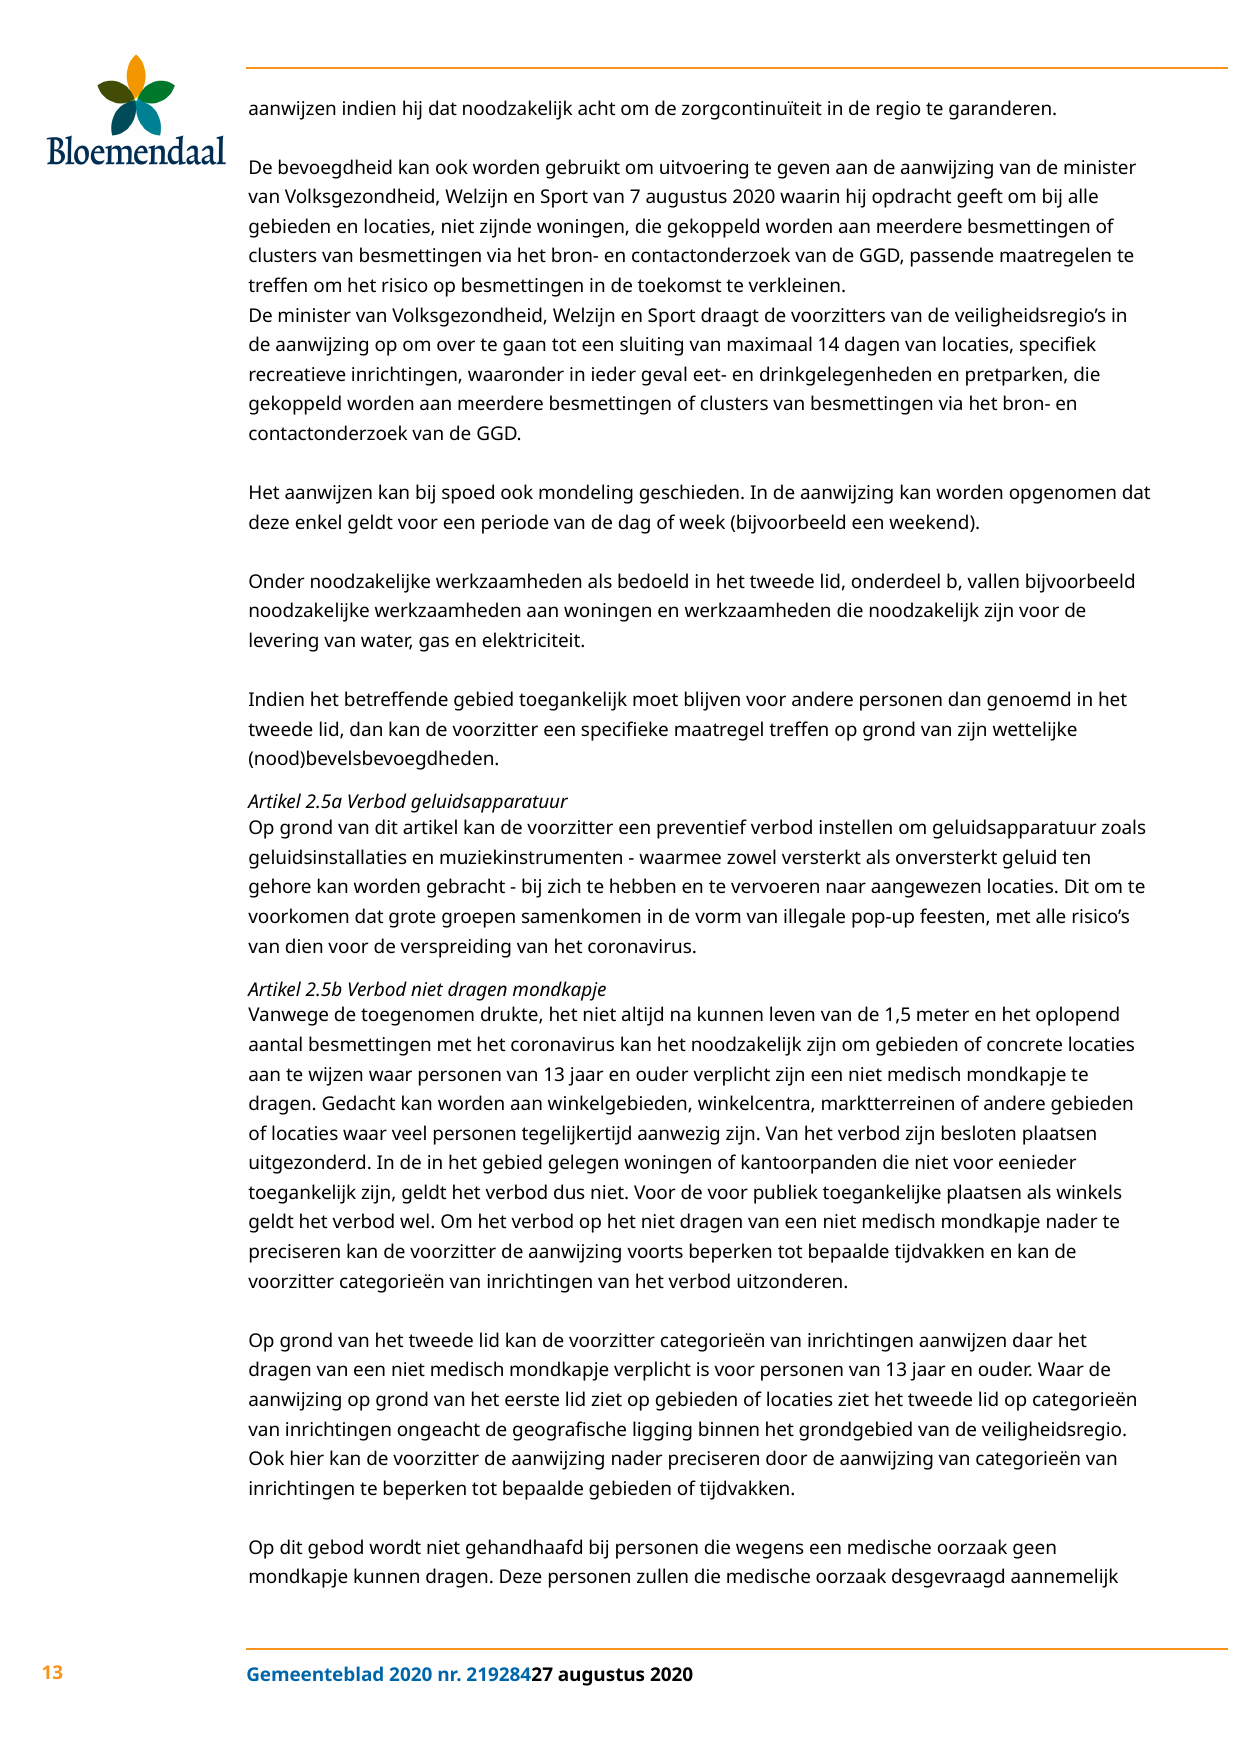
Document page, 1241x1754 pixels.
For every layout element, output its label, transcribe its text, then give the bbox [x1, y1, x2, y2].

text Op grond van het tweede lid kan de voorzitter categorieën van inrichtingen aanwijzen daar het dragen van een niet medisch mondkapje verplicht is voor personen van 13 jaar en ouder. Waar de aanwijzing op grond van het eerste lid ziet op gebieden of locaties ziet het tweede lid op categorieën van inrichtingen ongeacht de geografische ligging binnen het grondgebied van de veiligheidsregio. Ook hier kan de voorzitter de aanwijzing nader preciseren door de aanwijzing van categorieën van inrichtingen te beperken tot bepaalde gebieden of tijdvakken. [248, 1327, 1152, 1501]
text Vanwege de toegenomen drukte, het niet altijd na kunnen leven van de 1,5 meter en het oplopend aantal besmettingen met het coronavirus kan het noodzakelijk zijn om gebieden of concrete locaties aan te wijzen waar personen van 13 jaar en ouder verplicht zijn een niet medisch mondkapje te dragen. Gedacht kan worden aan winkelgebieden, winkelcentra, marktterreinen of andere gebieden of locaties waar veel personen tegelijkertijd aanwezig zijn. Van het verbod zijn besloten plaatsen uitgezonderd. In de in het gebied gelegen woningen of kantoorpanden die niet voor eenieder toegankelijk zijn, geldt het verbod dus niet. Voor de voor publiek toegankelijke plaatsen als winkels geldt het verbod wel. Om het verbod op het niet dragen van een niet medisch mondkapje nader te preciseren kan de voorzitter de aanwijzing voorts beperken tot bepaalde tijdvakken en kan de voorzitter categorieën van inrichtingen van het verbod uitzonderen. [248, 1002, 1152, 1294]
text Onder noodzakelijke werkzaamheden als bedoeld in het tweede lid, onderdeel b, vallen bijvoorbeeld noodzakelijke werkzaamheden aan woningen en werkzaamheden die noodzakelijk zijn voor de levering van water, gas en elektriciteit. [248, 568, 1152, 653]
text De minister van Volksgezondheid, Welzijn en Sport draagt de voorzitters van de veiligheidsregio’s in de aanwijzing op om over te gaan tot een sluiting van maximaal 14 dagen van locaties, specifiek recreatieve inrichtingen, waaronder in ieder geval eet- en drinkgelegenheden en pretparken, die gekoppeld worden aan meerdere besmettingen of clusters van besmettingen via het bron- en contactonderzoek van de GGD. [248, 302, 1152, 446]
picture [41, 47, 231, 172]
text aanwijzen indien hij dat noodzakelijk acht om de zorgcontinuïteit in de regio te garanderen. [248, 95, 1152, 121]
text De bevoegdheid kan ook worden gebruikt om uitvoering te geven aan de aanwijzing van de minister van Volksgezondheid, Welzijn en Sport van 7 augustus 2020 waarin hij opdracht geeft om bij alle gebieden en locaties, niet zijnde woningen, die gekoppeld worden aan meerdere besmettingen of clusters van besmettingen via het bron- en contactonderzoek van de GGD, passende maatregelen te treffen om het risico op besmettingen in de toekomst te verkleinen. [248, 154, 1152, 298]
text Indien het betreffende gebied toegankelijk moet blijven voor andere personen dan genoemd in het tweede lid, dan kan de voorzitter een specifieke maatregel treffen op grond van zijn wettelijke (nood)bevelsbevoegdheden. [248, 686, 1152, 771]
text Artikel 2.5b Verbod niet dragen mondkapje [248, 976, 1152, 1002]
text Artikel 2.5a Verbod geluidsapparatuur [248, 789, 1152, 814]
text Op dit gebod wordt niet gehandhaafd bij personen die wegens een medische oorzaak geen mondkapje kunnen dragen. Deze personen zullen die medische oorzaak desgevraagd aannemelijk [248, 1534, 1152, 1589]
text Het aanwijzen kan bij spoed ook mondeling geschieden. In de aanwijzing kan worden opgenomen dat deze enkel geldt voor een periode van de dag of week (bijvoorbeeld een weekend). [248, 479, 1152, 535]
text Op grond van dit artikel kan de voorzitter een preventief verbod instellen om geluidsapparatuur zoals geluidsinstallaties en muziekinstrumenten - waarmee zowel versterkt als onversterkt geluid ten gehore kan worden gebracht - bij zich te hebben en te vervoeren naar aangewezen locaties. Dit om te voorkomen dat grote groepen samenkomen in de vorm van illegale pop-up feesten, met alle risico’s van dien voor de verspreiding van het coronavirus. [248, 814, 1152, 958]
